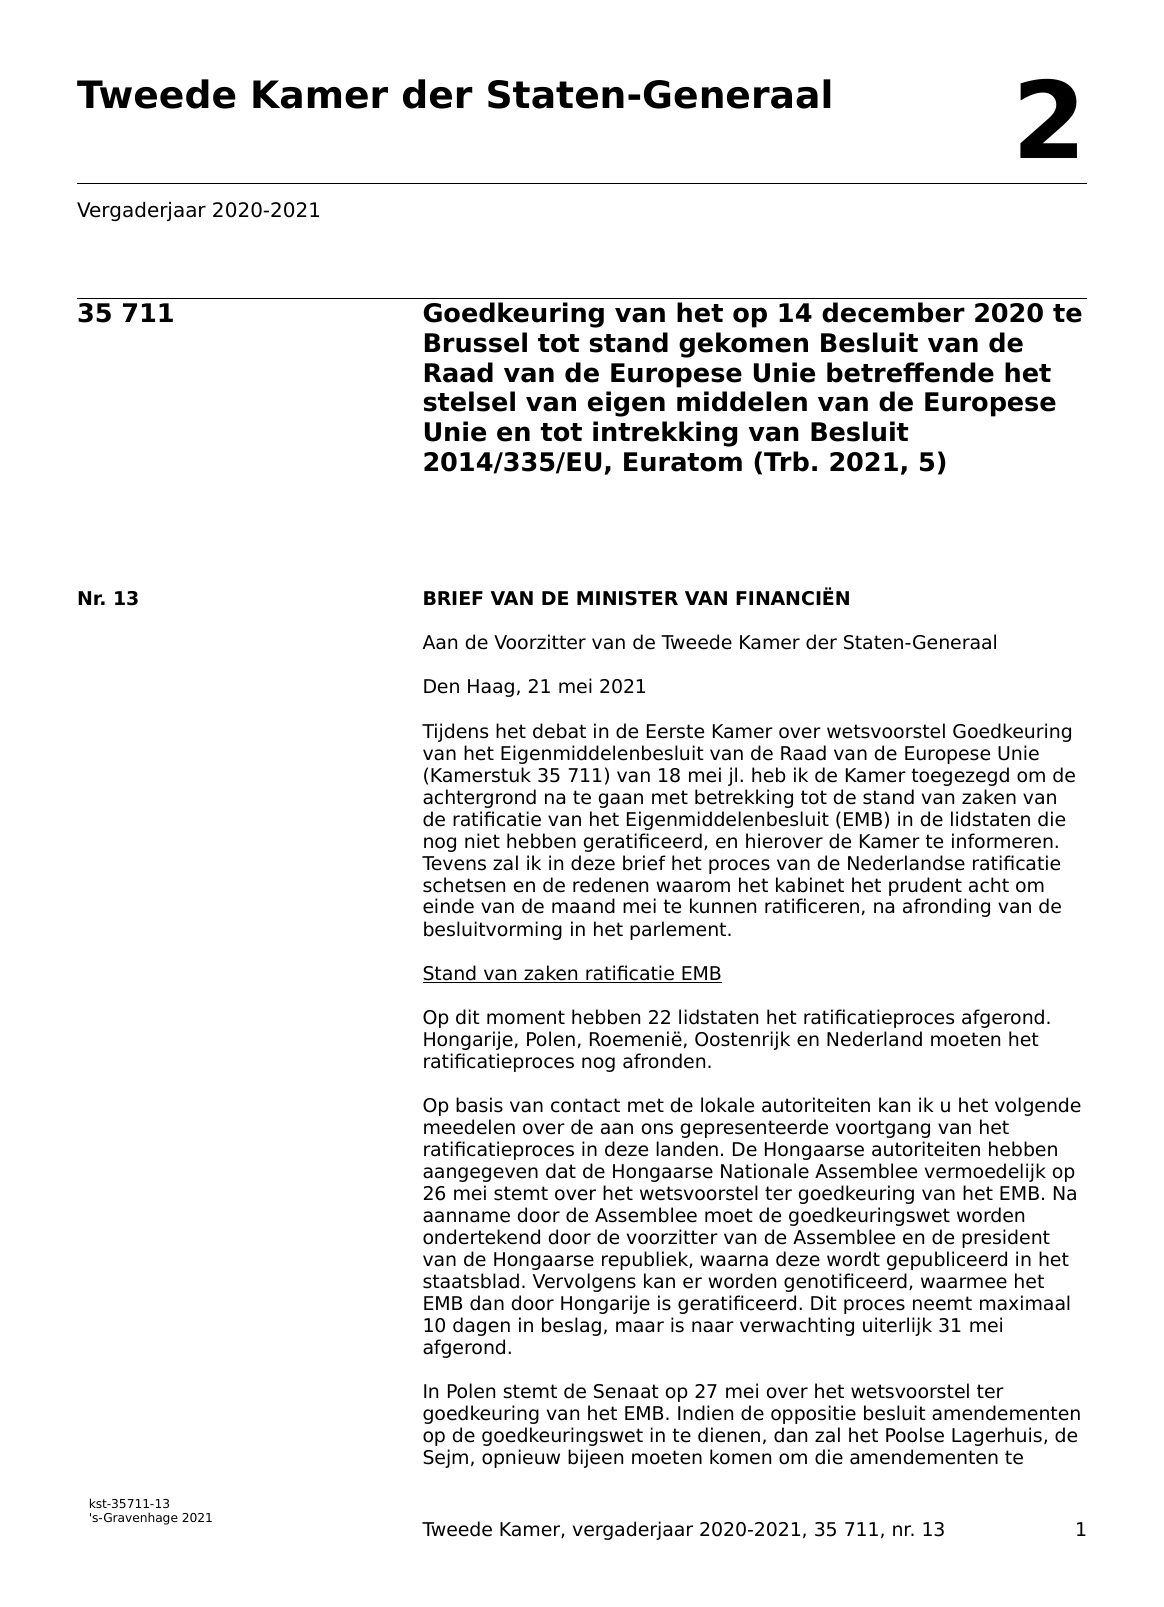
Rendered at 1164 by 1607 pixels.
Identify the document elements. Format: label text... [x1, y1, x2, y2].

subtitle Nr. 13 BRIEF VAN DE MINISTER VAN FINANCIËN [77, 588, 1087, 610]
text Tijdens het debat in de Eerste Kamer over wetsvoorstel Goedkeuring van het Eigenmiddelenbesluit van de Raad van de Europese Unie (Kamerstuk 35 711) van 18 mei jl. heb ik de Kamer toegezegd om de achtergrond na te gaan met betrekking tot de stand van zaken van de ratificatie van het Eigenmiddelenbesluit (EMB) in de lidstaten die nog niet hebben geratificeerd, en hierover de Kamer te informeren. Tevens zal ik in deze brief het proces van de Nederlandse ratificatie schetsen en de redenen waarom het kabinet het prudent acht om einde van de maand mei te kunnen ratificeren, na afronding van de besluitvorming in het parlement. [422, 721, 1087, 940]
text Aan de Voorzitter van de Tweede Kamer der Staten-Generaal [422, 632, 1087, 654]
text kst-35711-13 [88, 1497, 323, 1511]
text Op basis van contact met de lokale autoriteiten kan ik u het volgende meedelen over de aan ons gepresenteerde voortgang van het ratificatieproces in deze landen. De Hongaarse autoriteiten hebben aangegeven dat de Hongaarse Nationale Assemblee vermoedelijk op 26 mei stemt over het wetsvoorstel ter goedkeuring van het EMB. Na aanname door de Assemblee moet de goedkeuringswet worden ondertekend door de voorzitter van de Assemblee en de president van de Hongaarse republiek, waarna deze wordt gepubliceerd in het staatsblad. Vervolgens kan er worden genotificeerd, waarmee het EMB dan door Hongarije is geratificeerd. Dit proces neemt maximaal 10 dagen in beslag, maar is naar verwachting uiterlijk 31 mei afgerond. [422, 1095, 1087, 1359]
text 's-Gravenhage 2021 [88, 1511, 323, 1525]
subtitle 35 711 Goedkeuring van het op 14 december 2020 te Brussel tot stand gekomen Besluit van de Raad van de Europese Unie betreffende het stelsel van eigen middelen van de Europese Unie en tot intrekking van Besluit 2014/335/EU, Euratom (Trb. 2021, 5) [77, 299, 1087, 477]
table_header 2 [886, 59, 1087, 183]
text In Polen stemt de Senaat op 27 mei over het wetsvoorstel ter goedkeuring van het EMB. Indien de oppositie besluit amendementen op de goedkeuringswet in te dienen, dan zal het Poolse Lagerhuis, de Sejm, opnieuw bijeen moeten komen om die amendementen te [422, 1381, 1087, 1469]
text Op dit moment hebben 22 lidstaten het ratificatieproces afgerond. Hongarije, Polen, Roemenië, Oostenrijk en Nederland moeten het ratificatieproces nog afronden. [422, 1007, 1087, 1073]
table_cell Vergaderjaar 2020-2021 [77, 184, 1087, 298]
table_header Tweede Kamer der Staten-Generaal [77, 59, 886, 183]
subtitle Stand van zaken ratificatie EMB [422, 963, 1087, 984]
text Den Haag, 21 mei 2021 [422, 676, 1087, 698]
